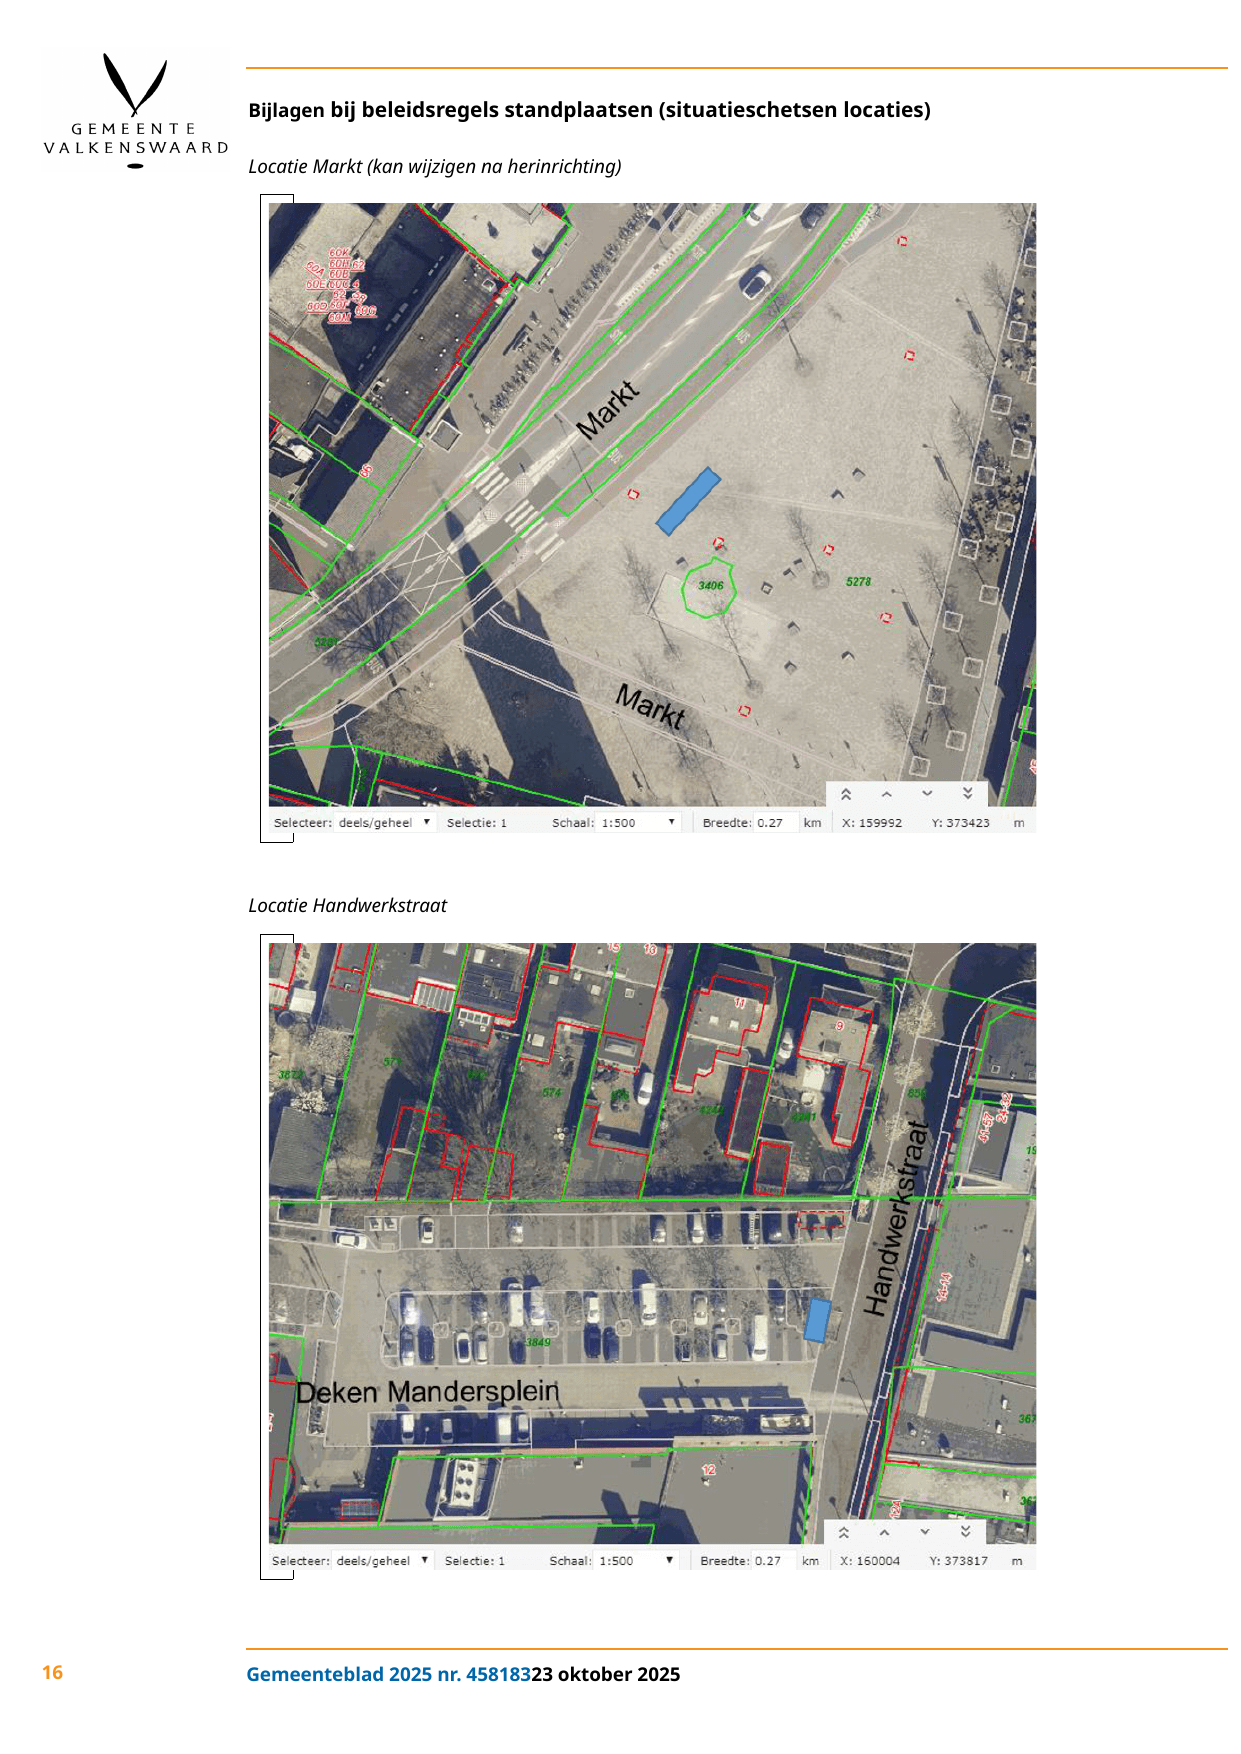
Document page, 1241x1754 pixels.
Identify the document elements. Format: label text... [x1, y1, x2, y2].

text Locatie Markt (kan wijzigen na herinrichting) [248, 153, 1152, 179]
text Bijlagen bij beleidsregels standplaatsen (situatieschetsen locaties) [248, 95, 1152, 123]
text Locatie Handwerkstraat [248, 893, 1152, 918]
picture [268, 943, 1037, 1570]
picture [268, 203, 1037, 833]
picture [41, 47, 231, 172]
